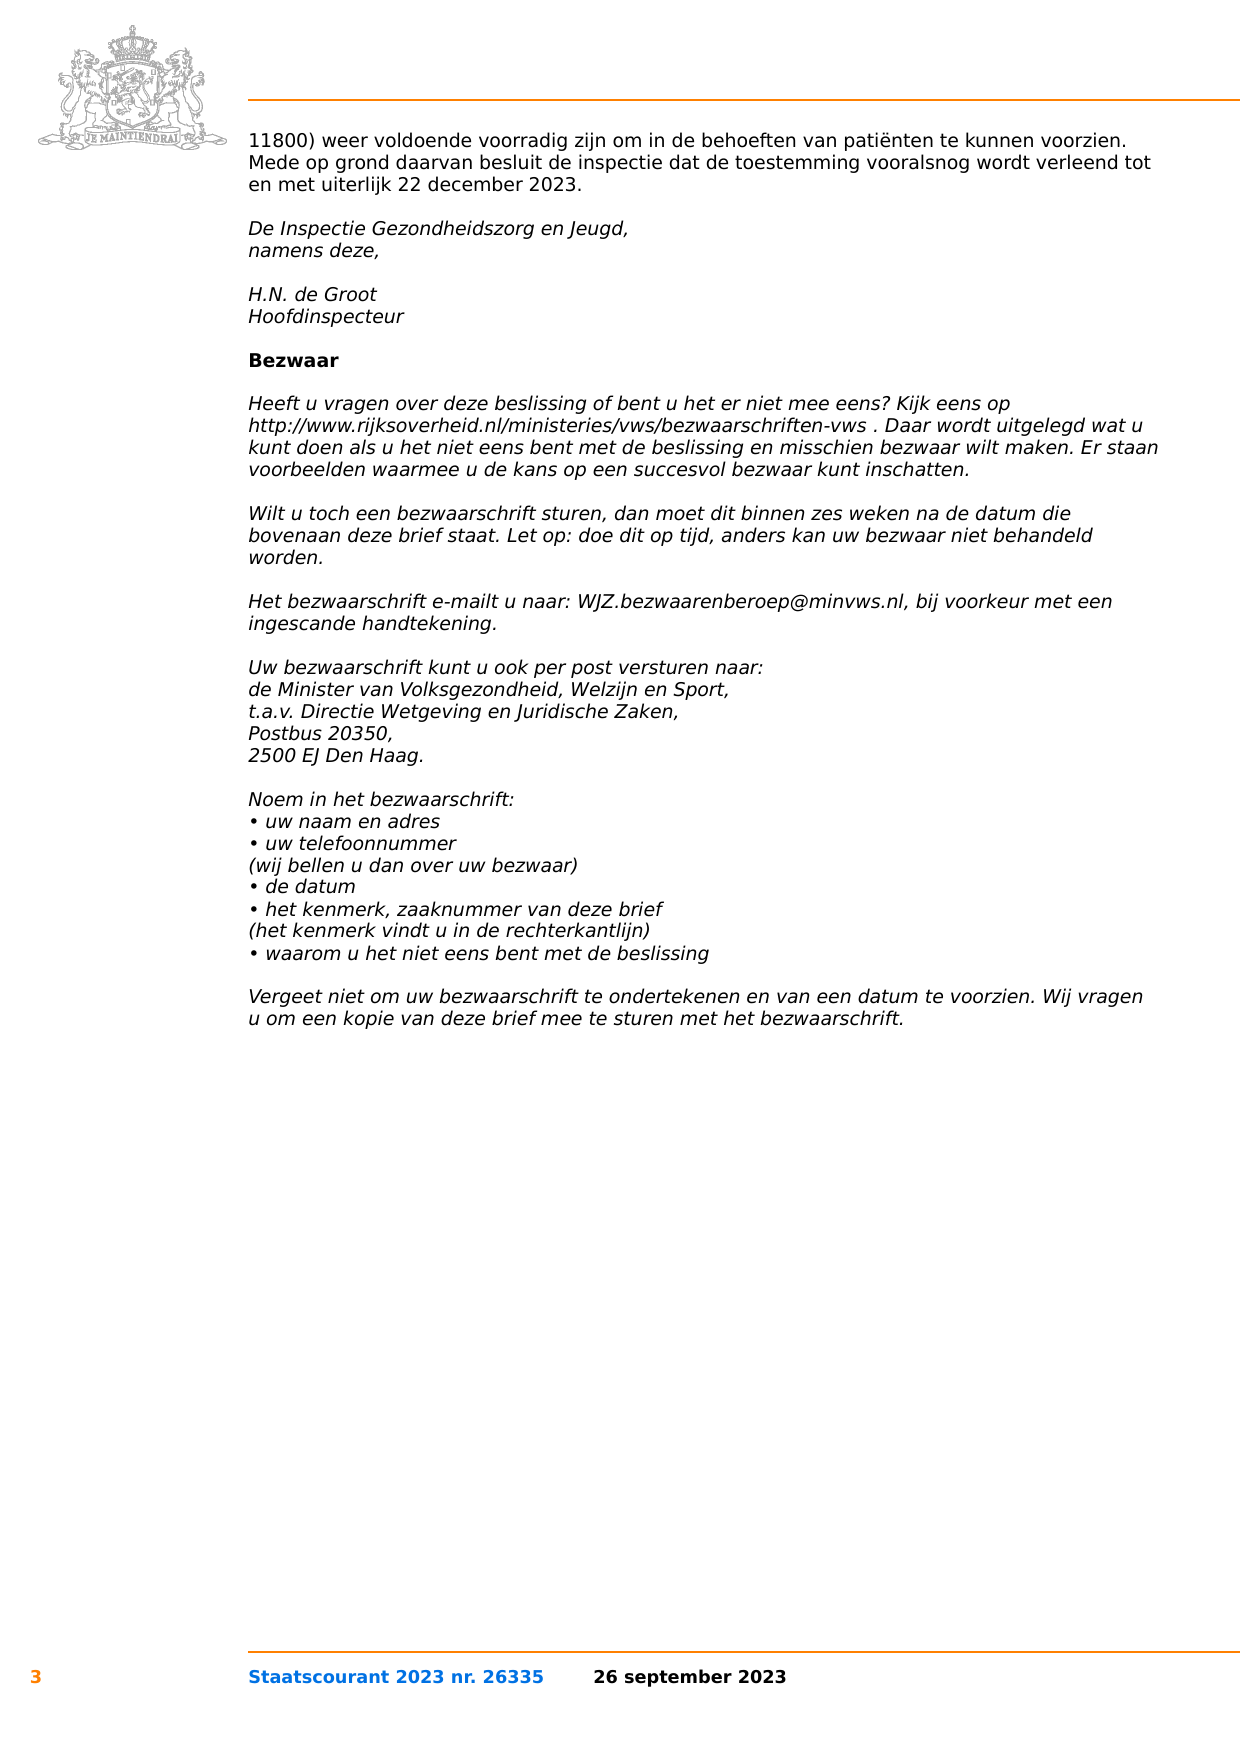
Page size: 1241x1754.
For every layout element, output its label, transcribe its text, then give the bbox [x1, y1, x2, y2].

text Wilt u toch een bezwaarschrift sturen, dan moet dit binnen zes weken na de datum die bovenaan deze brief staat. Let op: doe dit op tijd, anders kan uw bezwaar niet behandeld worden. [248, 503, 1163, 569]
text • het kenmerk, zaaknummer van deze brief [248, 898, 1163, 920]
text (wij bellen u dan over uw bezwaar) [248, 854, 1163, 876]
text • de datum [248, 876, 1163, 898]
text Postbus 20350, [248, 723, 1163, 745]
text Noem in het bezwaarschrift: [248, 788, 1163, 811]
text (het kenmerk vindt u in de rechterkantlijn) [248, 920, 1163, 942]
text de Minister van Volksgezondheid, Welzijn en Sport, [248, 679, 1163, 701]
text 11800) weer voldoende voorradig zijn om in de behoeften van patiënten te kunnen voorzien. Mede op grond daarvan besluit de inspectie dat de toestemming vooralsnog wordt verleend tot en met uiterlijk 22 december 2023. [248, 130, 1163, 196]
text Bezwaar [248, 349, 1163, 371]
picture [38, 25, 227, 150]
text 2500 EJ Den Haag. [248, 745, 1163, 767]
text • uw naam en adres [248, 811, 1163, 832]
text Heeft u vragen over deze beslissing of bent u het er niet mee eens? Kijk eens op http://www.rijksoverheid.nl/ministeries/vws/bezwaarschriften-vws . Daar wordt uitgelegd wat u kunt doen als u het niet eens bent met de beslissing en misschien bezwaar wilt maken. Er staan voorbeelden waarmee u de kans op een succesvol bezwaar kunt inschatten. [248, 393, 1163, 481]
text Het bezwaarschrift e-mailt u naar: WJZ.bezwaarenberoep@minvws.nl, bij voorkeur met een ingescande handtekening. [248, 591, 1163, 635]
text t.a.v. Directie Wetgeving en Juridische Zaken, [248, 701, 1163, 723]
text Vergeet niet om uw bezwaarschrift te ondertekenen en van een datum te voorzien. Wij vragen u om een kopie van deze brief mee te sturen met het bezwaarschrift. [248, 986, 1163, 1030]
text Uw bezwaarschrift kunt u ook per post versturen naar: [248, 657, 1163, 679]
text • uw telefoonnummer [248, 832, 1163, 854]
text De Inspectie Gezondheidszorg en Jeugd, namens deze, H.N. de Groot Hoofdinspecteur [248, 218, 1163, 328]
text • waarom u het niet eens bent met de beslissing [248, 942, 1163, 964]
